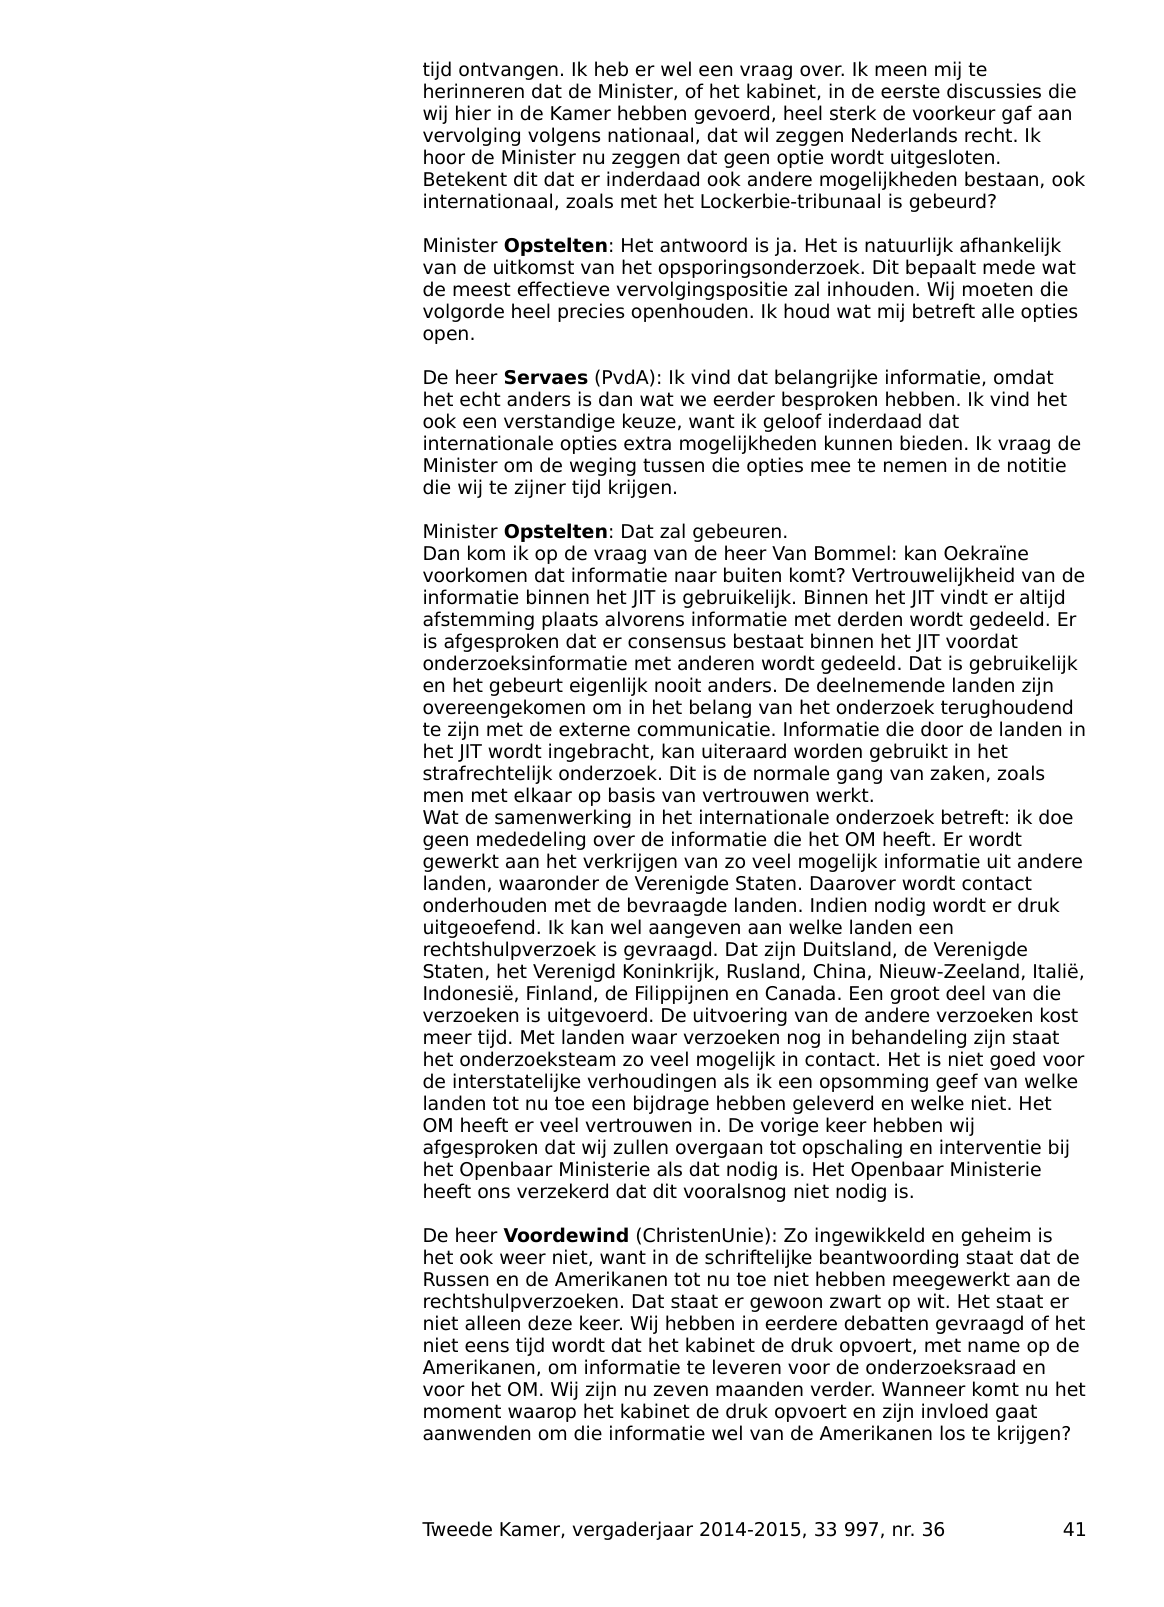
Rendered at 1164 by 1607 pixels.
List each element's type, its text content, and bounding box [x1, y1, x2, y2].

text Minister Opstelten: Het antwoord is ja. Het is natuurlijk afhankelijk van de uitkomst van het opsporingsonderzoek. Dit bepaalt mede wat de meest effectieve vervolgingspositie zal inhouden. Wij moeten die volgorde heel precies openhouden. Ik houd wat mij betreft alle opties open. [422, 235, 1087, 345]
text tijd ontvangen. Ik heb er wel een vraag over. Ik meen mij te herinneren dat de Minister, of het kabinet, in de eerste discussies die wij hier in de Kamer hebben gevoerd, heel sterk de voorkeur gaf aan vervolging volgens nationaal, dat wil zeggen Nederlands recht. Ik hoor de Minister nu zeggen dat geen optie wordt uitgesloten. Betekent dit dat er inderdaad ook andere mogelijkheden bestaan, ook internationaal, zoals met het Lockerbie-tribunaal is gebeurd? [422, 59, 1087, 213]
text De heer Servaes (PvdA): Ik vind dat belangrijke informatie, omdat het echt anders is dan wat we eerder besproken hebben. Ik vind het ook een verstandige keuze, want ik geloof inderdaad dat internationale opties extra mogelijkheden kunnen bieden. Ik vraag de Minister om de weging tussen die opties mee te nemen in de notitie die wij te zijner tijd krijgen. [422, 367, 1087, 499]
text Wat de samenwerking in het internationale onderzoek betreft: ik doe geen mededeling over de informatie die het OM heeft. Er wordt gewerkt aan het verkrijgen van zo veel mogelijk informatie uit andere landen, waaronder de Verenigde Staten. Daarover wordt contact onderhouden met de bevraagde landen. Indien nodig wordt er druk uitgeoefend. Ik kan wel aangeven aan welke landen een rechtshulpverzoek is gevraagd. Dat zijn Duitsland, de Verenigde Staten, het Verenigd Koninkrijk, Rusland, China, Nieuw-Zeeland, Italië, Indonesië, Finland, de Filippijnen en Canada. Een groot deel van die verzoeken is uitgevoerd. De uitvoering van de andere verzoeken kost meer tijd. Met landen waar verzoeken nog in behandeling zijn staat het onderzoeksteam zo veel mogelijk in contact. Het is niet goed voor de interstatelijke verhoudingen als ik een opsomming geef van welke landen tot nu toe een bijdrage hebben geleverd en welke niet. Het OM heeft er veel vertrouwen in. De vorige keer hebben wij afgesproken dat wij zullen overgaan tot opschaling en interventie bij het Openbaar Ministerie als dat nodig is. Het Openbaar Ministerie heeft ons verzekerd dat dit vooralsnog niet nodig is. [422, 807, 1087, 1203]
text Dan kom ik op de vraag van de heer Van Bommel: kan Oekraïne voorkomen dat informatie naar buiten komt? Vertrouwelijkheid van de informatie binnen het JIT is gebruikelijk. Binnen het JIT vindt er altijd afstemming plaats alvorens informatie met derden wordt gedeeld. Er is afgesproken dat er consensus bestaat binnen het JIT voordat onderzoeksinformatie met anderen wordt gedeeld. Dat is gebruikelijk en het gebeurt eigenlijk nooit anders. De deelnemende landen zijn overeengekomen om in het belang van het onderzoek terughoudend te zijn met de externe communicatie. Informatie die door de landen in het JIT wordt ingebracht, kan uiteraard worden gebruikt in het strafrechtelijk onderzoek. Dit is de normale gang van zaken, zoals men met elkaar op basis van vertrouwen werkt. [422, 543, 1087, 807]
text De heer Voordewind (ChristenUnie): Zo ingewikkeld en geheim is het ook weer niet, want in de schriftelijke beantwoording staat dat de Russen en de Amerikanen tot nu toe niet hebben meegewerkt aan de rechtshulpverzoeken. Dat staat er gewoon zwart op wit. Het staat er niet alleen deze keer. Wij hebben in eerdere debatten gevraagd of het niet eens tijd wordt dat het kabinet de druk opvoert, met name op de Amerikanen, om informatie te leveren voor de onderzoeksraad en voor het OM. Wij zijn nu zeven maanden verder. Wanneer komt nu het moment waarop het kabinet de druk opvoert en zijn invloed gaat aanwenden om die informatie wel van de Amerikanen los te krijgen? [422, 1225, 1087, 1444]
text Minister Opstelten: Dat zal gebeuren. [422, 521, 1087, 543]
